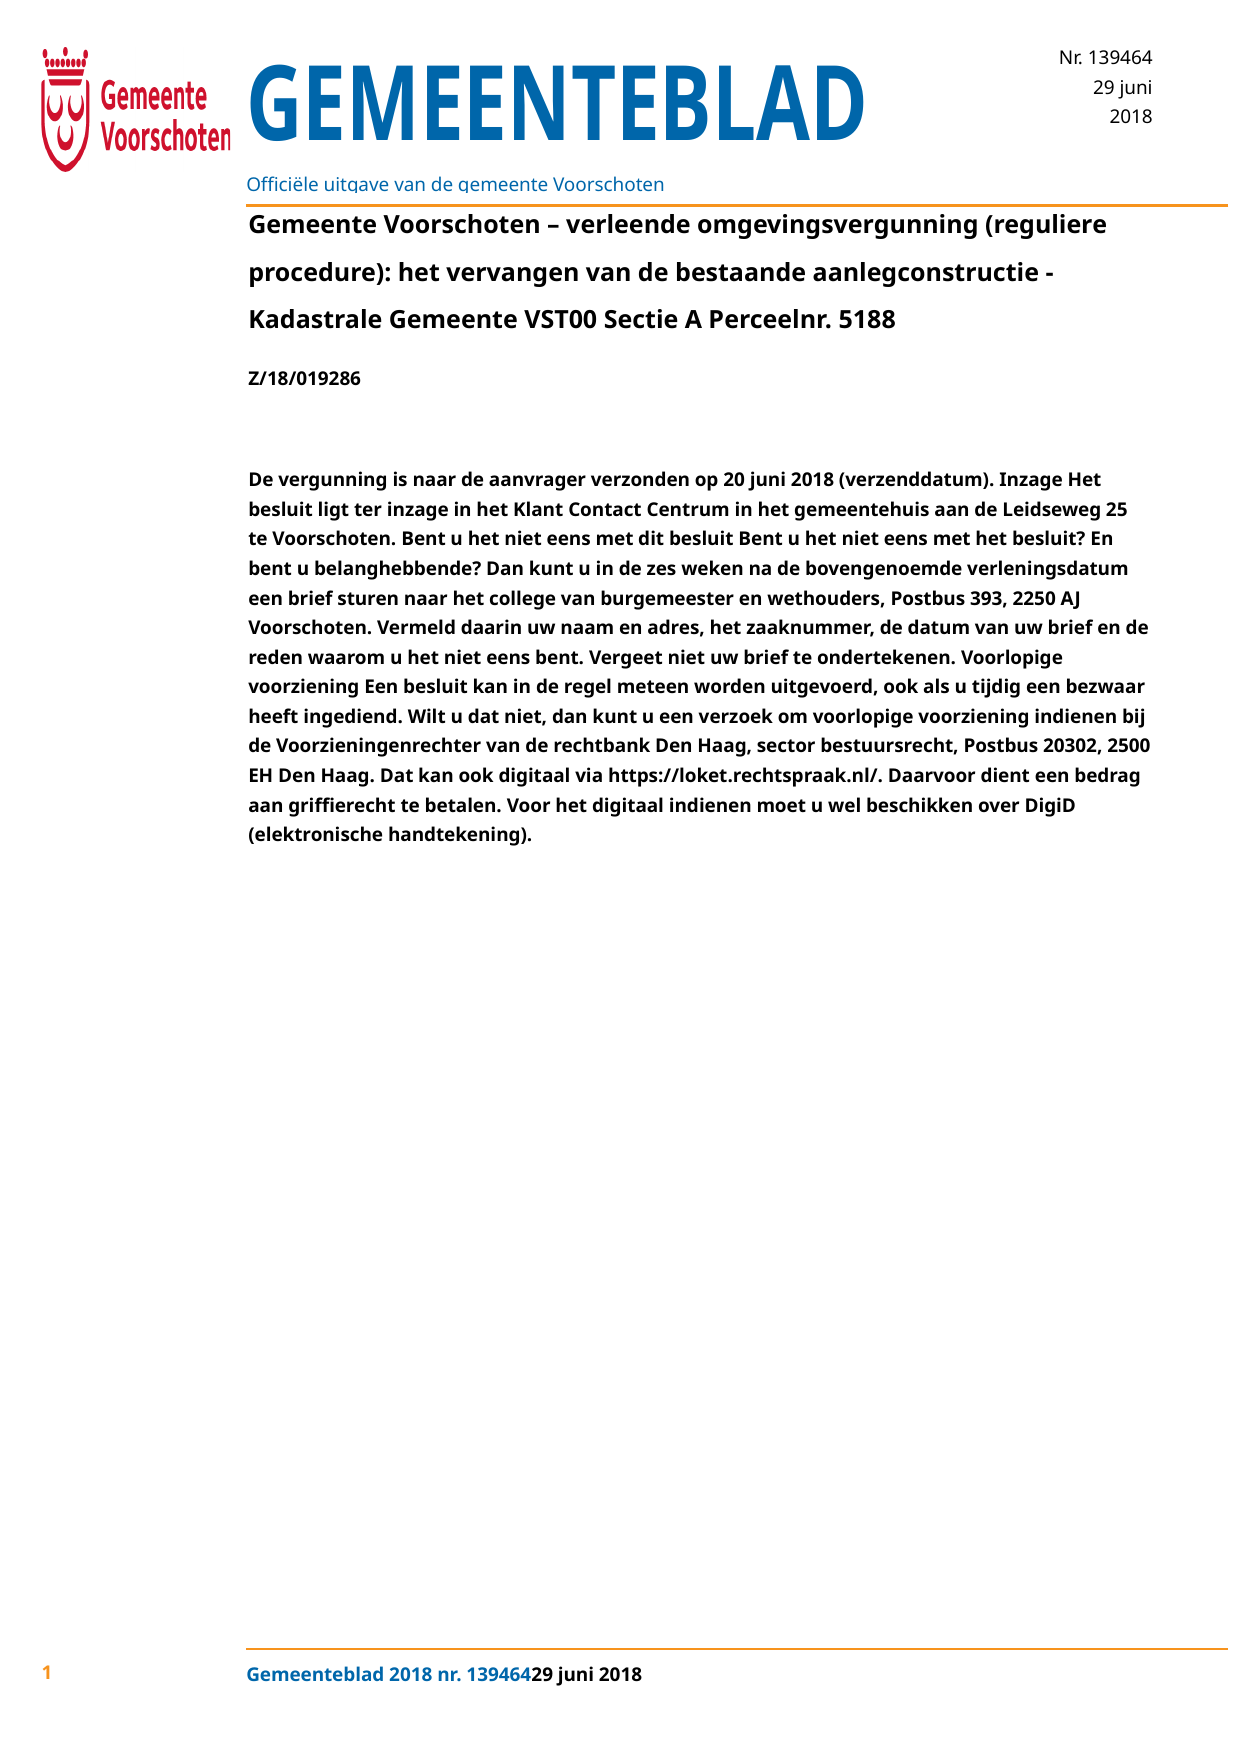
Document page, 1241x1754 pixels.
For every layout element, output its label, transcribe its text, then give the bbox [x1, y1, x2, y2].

text Z/18/019286 [248, 366, 1152, 391]
text Gemeente Voorschoten – verleende omgevingsvergunning (reguliere procedure): het vervangen van de bestaande aanlegconstructie - Kadastrale Gemeente VST00 Sectie A Perceelnr. 5188 [248, 207, 1152, 336]
text De vergunning is naar de aanvrager verzonden op 20 juni 2018 (verzenddatum). Inzage Het besluit ligt ter inzage in het Klant Contact Centrum in het gemeentehuis aan de Leidseweg 25 te Voorschoten. Bent u het niet eens met dit besluit Bent u het niet eens met het besluit? En bent u belanghebbende? Dan kunt u in de zes weken na de bovengenoemde verleningsdatum een brief sturen naar het college van burgemeester en wethouders, Postbus 393, 2250 AJ Voorschoten. Vermeld daarin uw naam en adres, het zaaknummer, de datum van uw brief en de reden waarom u het niet eens bent. Vergeet niet uw brief te ondertekenen. Voorlopige voorziening Een besluit kan in de regel meteen worden uitgevoerd, ook als u tijdig een bezwaar heeft ingediend. Wilt u dat niet, dan kunt u een verzoek om voorlopige voorziening indienen bij de Voorzieningenrechter van de rechtbank Den Haag, sector bestuursrecht, Postbus 20302, 2500 EH Den Haag. Dat kan ook digitaal via https://loket.rechtspraak.nl/. Daarvoor dient een bedrag aan griffierecht te betalen. Voor het digitaal indienen moet u wel beschikken over DigiD (elektronische handtekening). [248, 466, 1152, 847]
picture [41, 47, 231, 172]
